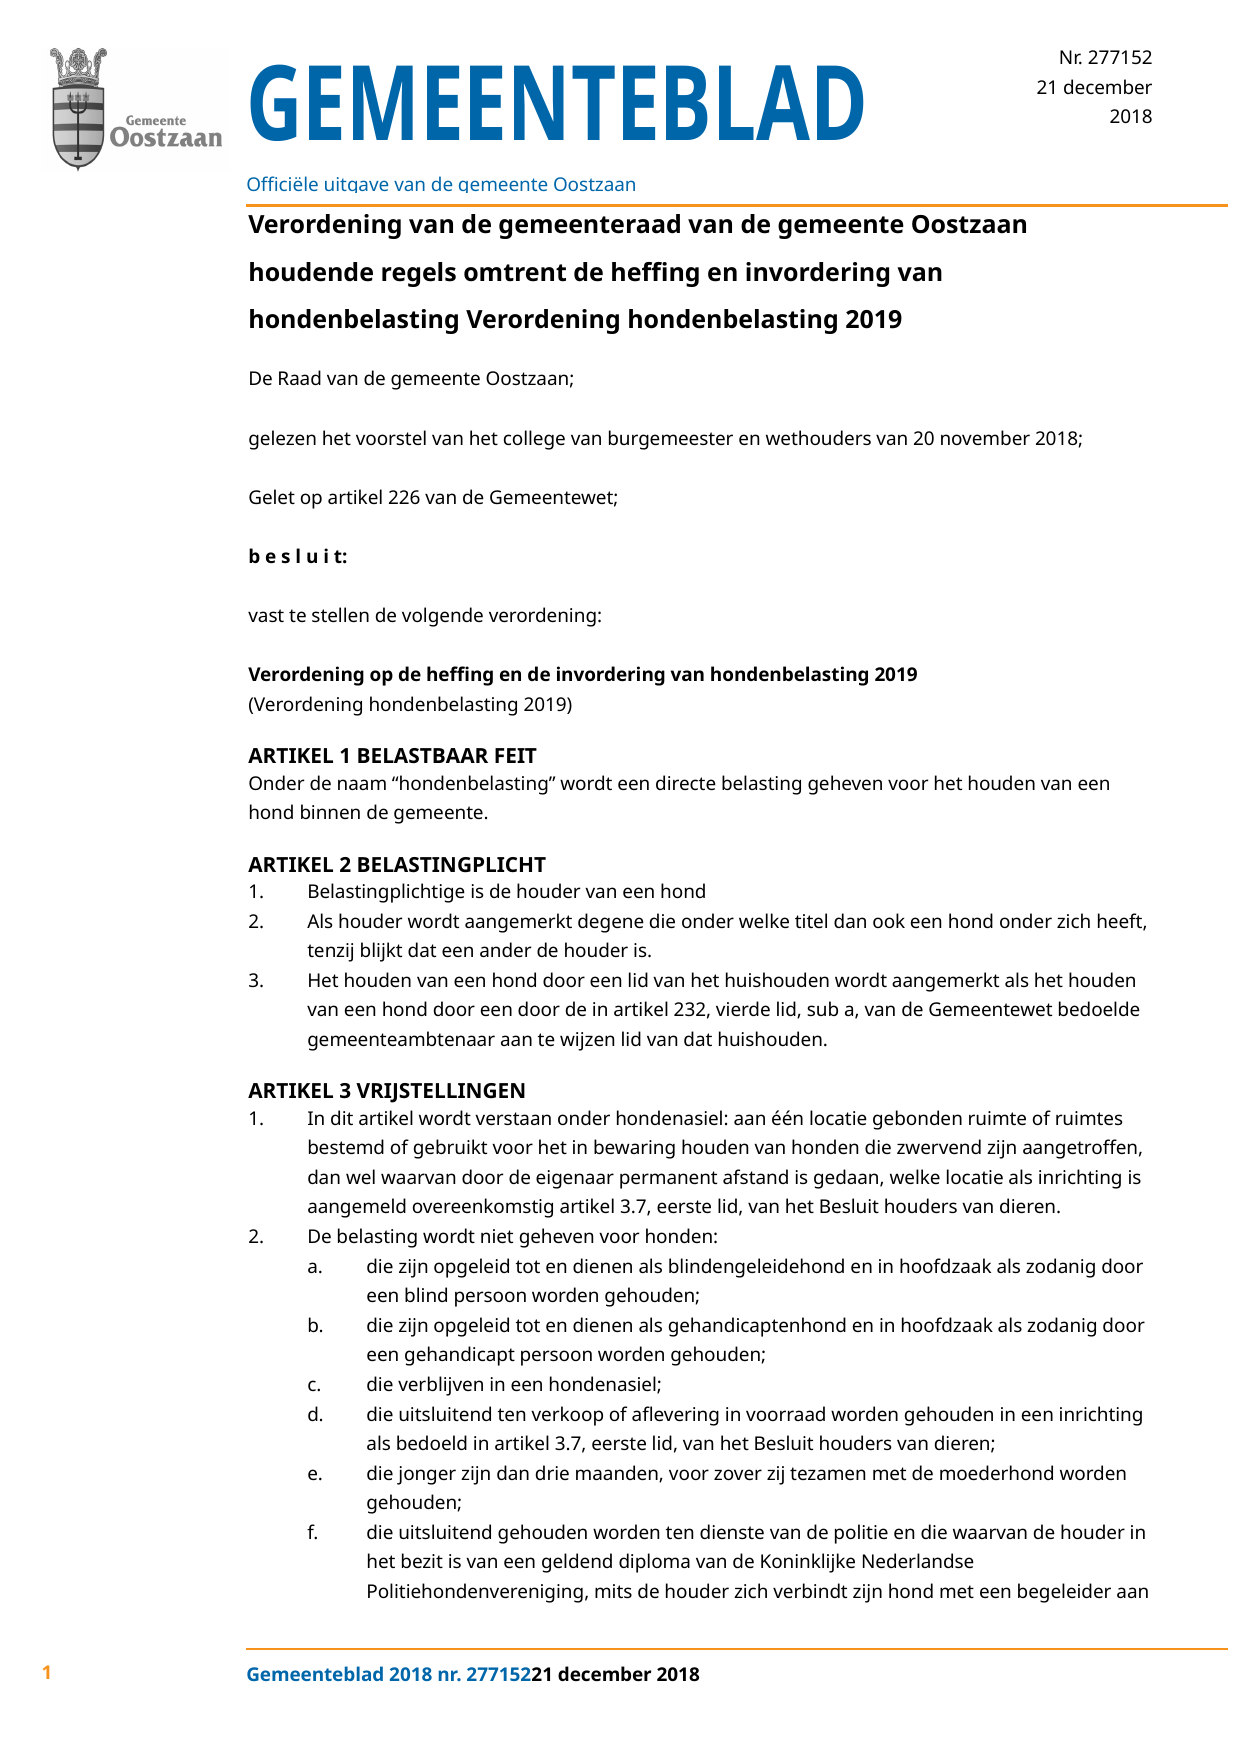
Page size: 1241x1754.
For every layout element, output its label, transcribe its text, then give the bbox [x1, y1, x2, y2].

list Belastingplichtige is de houder van een hond [248, 878, 1152, 904]
picture [41, 47, 231, 172]
text Verordening van de gemeenteraad van de gemeente Oostzaan houdende regels omtrent de heffing en invordering van hondenbelasting Verordening hondenbelasting 2019 [248, 207, 1152, 336]
text b e s l u i t: [248, 543, 1152, 569]
text Gelet op artikel 226 van de Gemeentewet; [248, 484, 1152, 509]
text vast te stellen de volgende verordening: [248, 602, 1152, 628]
list De belasting wordt niet geheven voor honden: [248, 1223, 1152, 1249]
text ARTIKEL 1 BELASTBAAR FEIT [248, 741, 1152, 770]
list Het houden van een hond door een lid van het huishouden wordt aangemerkt als het houden van een hond door een door de in artikel 232, vierde lid, sub a, van de Gemeentewet bedoelde gemeenteambtenaar aan te wijzen lid van dat huishouden. [248, 967, 1152, 1052]
list die verblijven in een hondenasiel; [307, 1371, 1152, 1397]
list die uitsluitend gehouden worden ten dienste van de politie en die waarvan de houder in het bezit is van een geldend diploma van de Koninklijke Nederlandse Politiehondenvereniging, mits de houder zich verbindt zijn hond met een begeleider aan [307, 1519, 1152, 1604]
text gelezen het voorstel van het college van burgemeester en wethouders van 20 november 2018; [248, 425, 1152, 450]
list die jonger zijn dan drie maanden, voor zover zij tezamen met de moederhond worden gehouden; [307, 1460, 1152, 1515]
list die zijn opgeleid tot en dienen als gehandicaptenhond en in hoofdzaak als zodanig door een gehandicapt persoon worden gehouden; [307, 1312, 1152, 1367]
list die uitsluitend ten verkoop of aflevering in voorraad worden gehouden in een inrichting als bedoeld in artikel 3.7, eerste lid, van het Besluit houders van dieren; [307, 1401, 1152, 1456]
list die zijn opgeleid tot en dienen als blindengeleidehond en in hoofdzaak als zodanig door een blind persoon worden gehouden; [307, 1253, 1152, 1308]
list In dit artikel wordt verstaan onder hondenasiel: aan één locatie gebonden ruimte of ruimtes bestemd of gebruikt voor het in bewaring houden van honden die zwervend zijn aangetroffen, dan wel waarvan door de eigenaar permanent afstand is gedaan, welke locatie als inrichting is aangemeld overeenkomstig artikel 3.7, eerste lid, van het Besluit houders van dieren. [248, 1105, 1152, 1219]
text ARTIKEL 2 BELASTINGPLICHT [248, 850, 1152, 878]
text Onder de naam “hondenbelasting” wordt een directe belasting geheven voor het houden van een hond binnen de gemeente. [248, 770, 1152, 825]
text De Raad van de gemeente Oostzaan; [248, 366, 1152, 391]
text Verordening op de heffing en de invordering van hondenbelasting 2019 [248, 661, 1152, 687]
list Als houder wordt aangemerkt degene die onder welke titel dan ook een hond onder zich heeft, tenzij blijkt dat een ander de houder is. [248, 908, 1152, 963]
text (Verordening hondenbelasting 2019) [248, 691, 1152, 717]
text ARTIKEL 3 VRIJSTELLINGEN [248, 1077, 1152, 1105]
